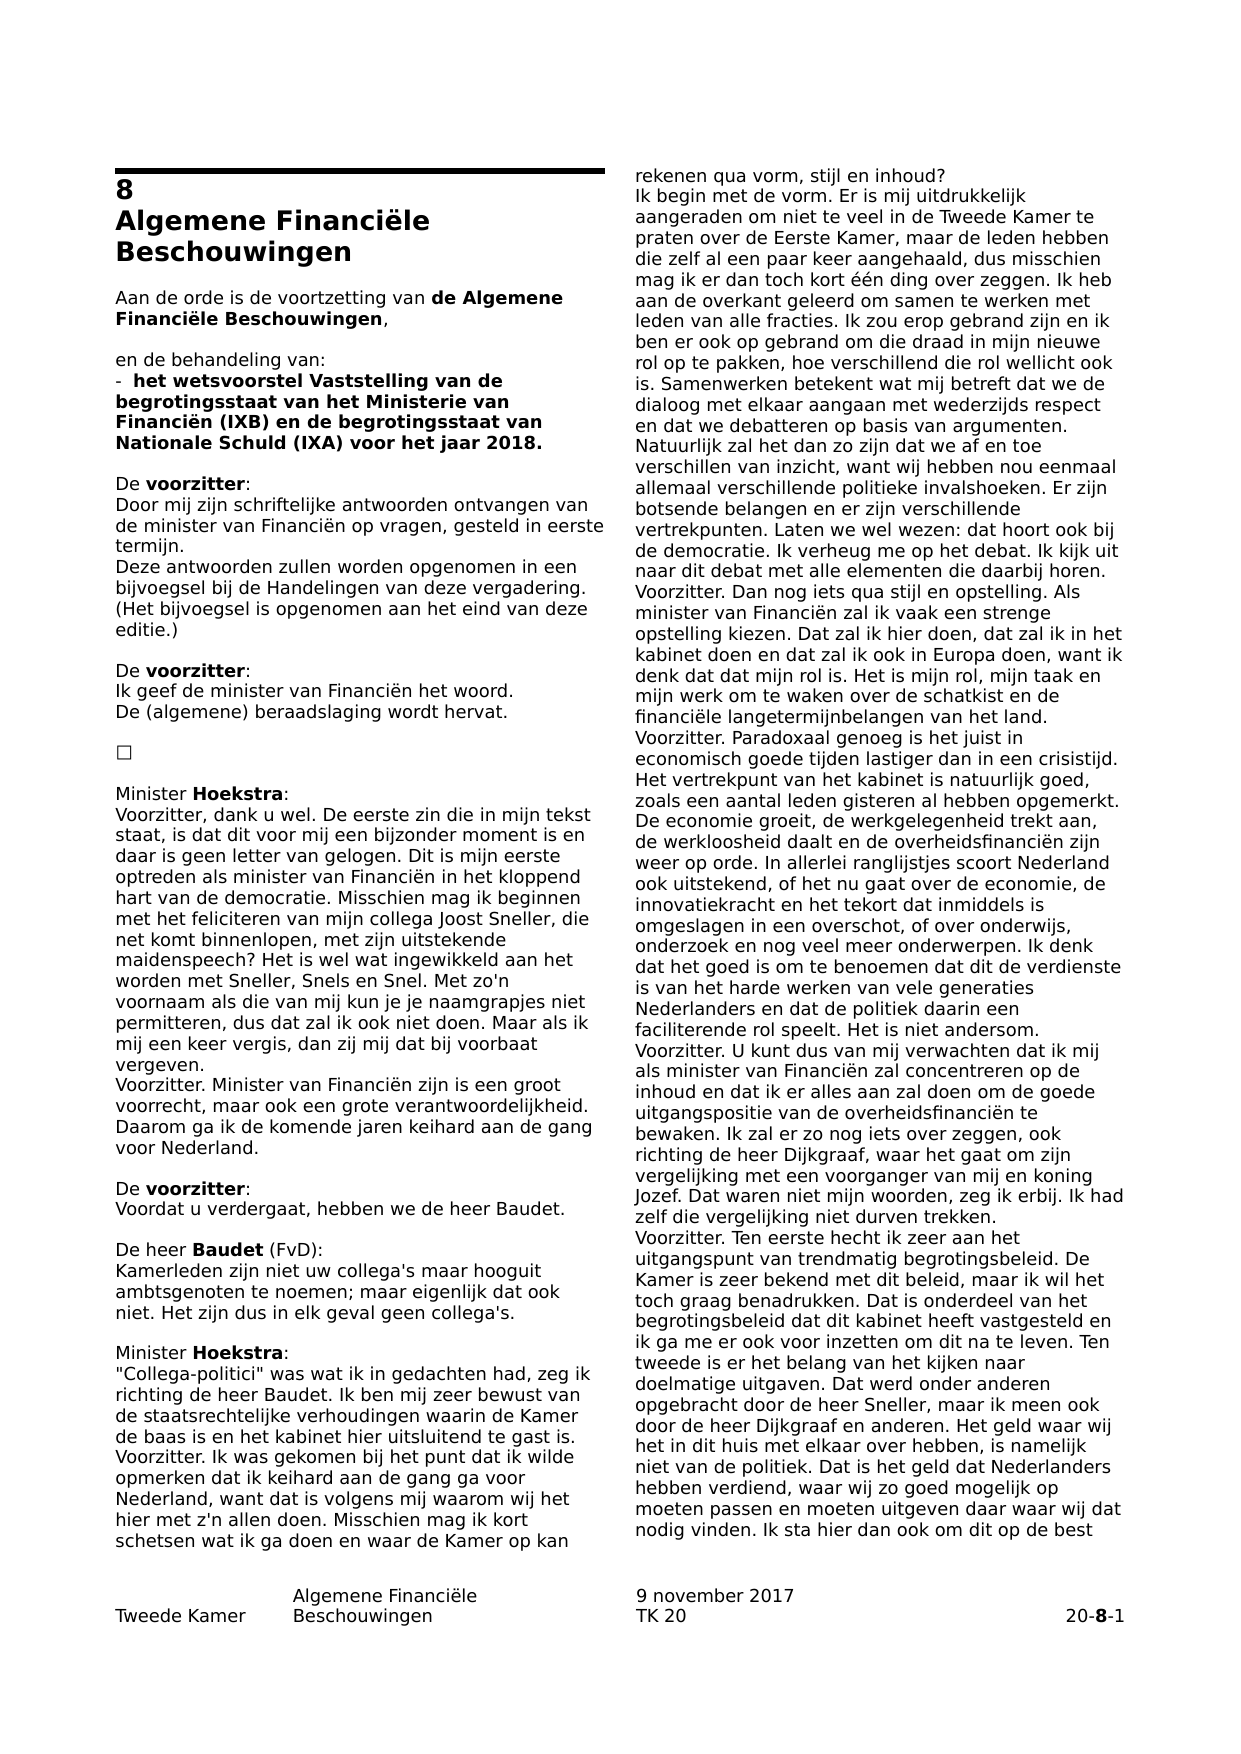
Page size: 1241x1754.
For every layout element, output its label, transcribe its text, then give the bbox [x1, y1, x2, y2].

text Voorzitter. Dan nog iets qua stijl en opstelling. Als minister van Financiën zal ik vaak een strenge opstelling kiezen. Dat zal ik hier doen, dat zal ik in het kabinet doen en dat zal ik ook in Europa doen, want ik denk dat dat mijn rol is. Het is mijn rol, mijn taak en mijn werk om te waken over de schatkist en de financiële langetermijnbelangen van het land. [635, 582, 1125, 728]
text Voordat u verdergaat, hebben we de heer Baudet. [115, 1199, 605, 1220]
text Ik begin met de vorm. Er is mij uitdrukkelijk aangeraden om niet te veel in de Tweede Kamer te praten over de Eerste Kamer, maar de leden hebben die zelf al een paar keer aangehaald, dus misschien mag ik er dan toch kort één ding over zeggen. Ik heb aan de overkant geleerd om samen te werken met leden van alle fracties. Ik zou erop gebrand zijn en ik ben er ook op gebrand om die draad in mijn nieuwe rol op te pakken, hoe verschillend die rol wellicht ook is. Samenwerken betekent wat mij betreft dat we de dialoog met elkaar aangaan met wederzijds respect en dat we debatteren op basis van argumenten. Natuurlijk zal het dan zo zijn dat we af en toe verschillen van inzicht, want wij hebben nou eenmaal allemaal verschillende politieke invalshoeken. Er zijn botsende belangen en er zijn verschillende vertrekpunten. Laten we wel wezen: dat hoort ook bij de democratie. Ik verheug me op het debat. Ik kijk uit naar dit debat met alle elementen die daarbij horen. [635, 186, 1125, 582]
text (Het bijvoegsel is opgenomen aan het eind van deze editie.) [115, 599, 605, 640]
text Deze antwoorden zullen worden opgenomen in een bijvoegsel bij de Handelingen van deze vergadering. [115, 557, 605, 599]
text Ik geef de minister van Financiën het woord. [115, 681, 605, 702]
text Voorzitter. Ik was gekomen bij het punt dat ik wilde opmerken dat ik keihard aan de gang ga voor Nederland, want dat is volgens mij waarom wij het hier met z'n allen doen. Misschien mag ik kort schetsen wat ik ga doen en waar de Kamer op kan [115, 1447, 605, 1551]
text Voorzitter, dank u wel. De eerste zin die in mijn tekst staat, is dat dit voor mij een bijzonder moment is en daar is geen letter van gelogen. Dit is mijn eerste optreden als minister van Financiën in het kloppend hart van de democratie. Misschien mag ik beginnen met het feliciteren van mijn collega Joost Sneller, die net komt binnenlopen, met zijn uitstekende maidenspeech? Het is wel wat ingewikkeld aan het worden met Sneller, Snels en Snel. Met zo'n voornaam als die van mij kun je je naamgrapjes niet permitteren, dus dat zal ik ook niet doen. Maar als ik mij een keer vergis, dan zij mij dat bij voorbaat vergeven. [115, 804, 605, 1075]
text rekenen qua vorm, stijl en inhoud? [635, 165, 1125, 186]
text Minister Hoekstra: [115, 1343, 605, 1364]
text De voorzitter: [115, 1178, 605, 1199]
title 8 Algemene Financiële Beschouwingen [115, 174, 605, 268]
text en de behandeling van: [115, 350, 605, 371]
text Door mij zijn schriftelijke antwoorden ontvangen van de minister van Financiën op vragen, gesteld in eerste termijn. [115, 494, 605, 557]
text Minister Hoekstra: [115, 783, 605, 804]
text De voorzitter: [115, 474, 605, 494]
text De heer Baudet (FvD): [115, 1240, 605, 1261]
text Voorzitter. Ten eerste hecht ik zeer aan het uitgangspunt van trendmatig begrotingsbeleid. De Kamer is zeer bekend met dit beleid, maar ik wil het toch graag benadrukken. Dat is onderdeel van het begrotingsbeleid dat dit kabinet heeft vastgesteld en ik ga me er ook voor inzetten om dit na te leven. Ten tweede is er het belang van het kijken naar doelmatige uitgaven. Dat werd onder anderen opgebracht door de heer Sneller, maar ik meen ook door de heer Dijkgraaf en anderen. Het geld waar wij het in dit huis met elkaar over hebben, is namelijk niet van de politiek. Dat is het geld dat Nederlanders hebben verdiend, waar wij zo goed mogelijk op moeten passen en moeten uitgeven daar waar wij dat nodig vinden. Ik sta hier dan ook om dit op de best [635, 1228, 1125, 1540]
text Aan de orde is de voortzetting van de Algemene Financiële Beschouwingen, [115, 288, 605, 330]
text "Collega-politici" was wat ik in gedachten had, zeg ik richting de heer Baudet. Ik ben mij zeer bewust van de staatsrechtelijke verhoudingen waarin de Kamer de baas is en het kabinet hier uitsluitend te gast is. [115, 1364, 605, 1447]
text Voorzitter. Paradoxaal genoeg is het juist in economisch goede tijden lastiger dan in een crisistijd. Het vertrekpunt van het kabinet is natuurlijk goed, zoals een aantal leden gisteren al hebben opgemerkt. De economie groeit, de werkgelegenheid trekt aan, de werkloosheid daalt en de overheidsfinanciën zijn weer op orde. In allerlei ranglijstjes scoort Nederland ook uitstekend, of het nu gaat over de economie, de innovatiekracht en het tekort dat inmiddels is omgeslagen in een overschot, of over onderwijs, onderzoek en nog veel meer onderwerpen. Ik denk dat het goed is om te benoemen dat dit de verdienste is van het harde werken van vele generaties Nederlanders en dat de politiek daarin een faciliterende rol speelt. Het is niet andersom. [635, 728, 1125, 1040]
text ⬜ [115, 743, 605, 763]
text Voorzitter. Minister van Financiën zijn is een groot voorrecht, maar ook een grote verantwoordelijkheid. Daarom ga ik de komende jaren keihard aan de gang voor Nederland. [115, 1075, 605, 1158]
list het wetsvoorstel Vaststelling van de begrotingsstaat van het Ministerie van Financiën (IXB) en de begrotingsstaat van Nationale Schuld (IXA) voor het jaar 2018. [115, 371, 605, 454]
text Kamerleden zijn niet uw collega's maar hooguit ambtsgenoten te noemen; maar eigenlijk dat ook niet. Het zijn dus in elk geval geen collega's. [115, 1261, 605, 1323]
text De voorzitter: [115, 660, 605, 681]
text Voorzitter. U kunt dus van mij verwachten dat ik mij als minister van Financiën zal concentreren op de inhoud en dat ik er alles aan zal doen om de goede uitgangspositie van de overheidsfinanciën te bewaken. Ik zal er zo nog iets over zeggen, ook richting de heer Dijkgraaf, waar het gaat om zijn vergelijking met een voorganger van mij en koning Jozef. Dat waren niet mijn woorden, zeg ik erbij. Ik had zelf die vergelijking niet durven trekken. [635, 1040, 1125, 1228]
text De (algemene) beraadslaging wordt hervat. [115, 702, 605, 723]
